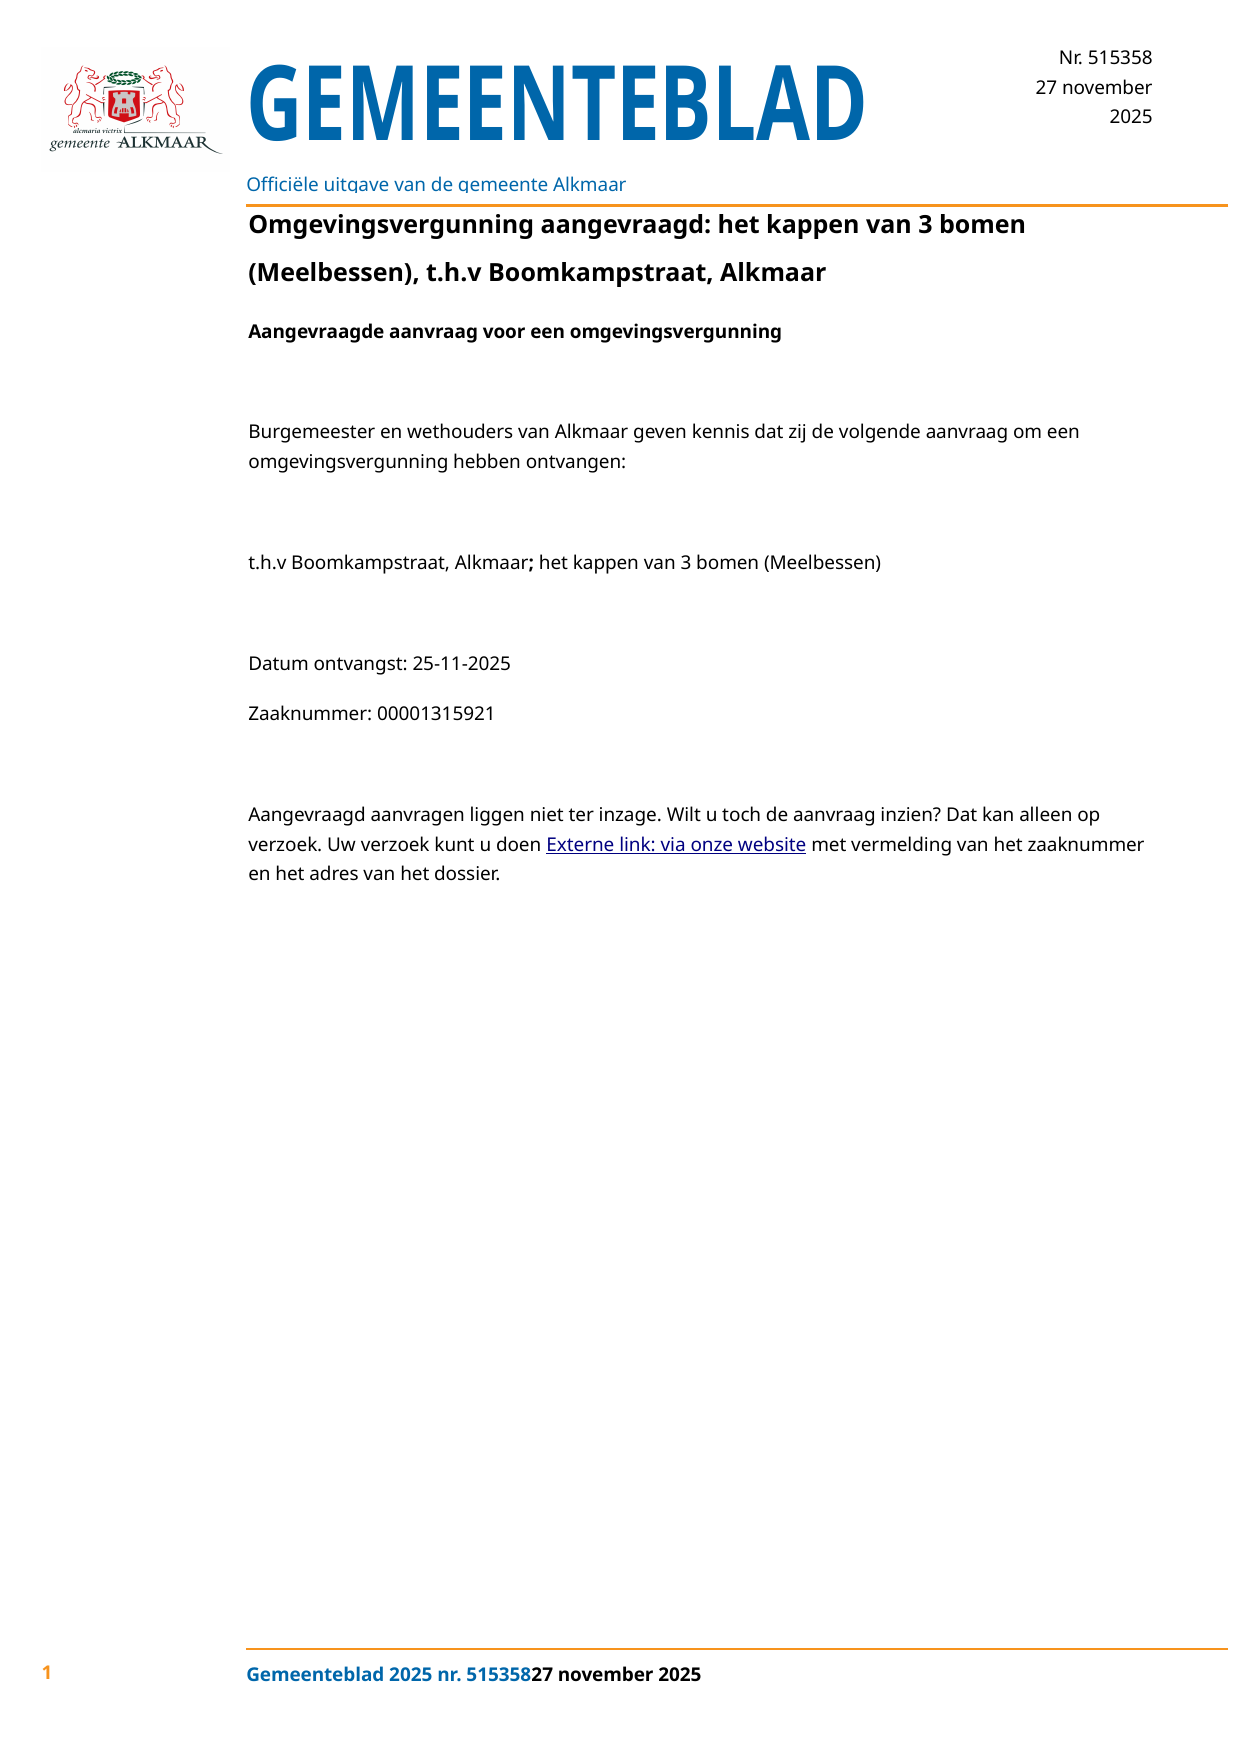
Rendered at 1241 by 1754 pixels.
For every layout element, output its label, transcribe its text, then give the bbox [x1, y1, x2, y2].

text Burgemeester en wethouders van Alkmaar geven kennis dat zij de volgende aanvraag om een omgevingsvergunning hebben ontvangen: [248, 419, 1152, 474]
text Aangevraagd aanvragen liggen niet ter inzage. Wilt u toch de aanvraag inzien? Dat kan alleen op verzoek. Uw verzoek kunt u doen Externe link: via onze website met vermelding van het zaaknummer en het adres van het dossier. [248, 801, 1152, 886]
text Datum ontvangst: 25-11-2025 [248, 650, 1152, 676]
text Omgevingsvergunning aangevraagd: het kappen van 3 bomen (Meelbessen), t.h.v Boomkampstraat, Alkmaar [248, 207, 1152, 288]
text Zaaknummer: 00001315921 [248, 700, 1152, 726]
text t.h.v Boomkampstraat, Alkmaar; het kappen van 3 bomen (Meelbessen) [248, 549, 1152, 575]
text Aangevraagde aanvraag voor een omgevingsvergunning [248, 318, 1152, 344]
picture [41, 47, 231, 172]
